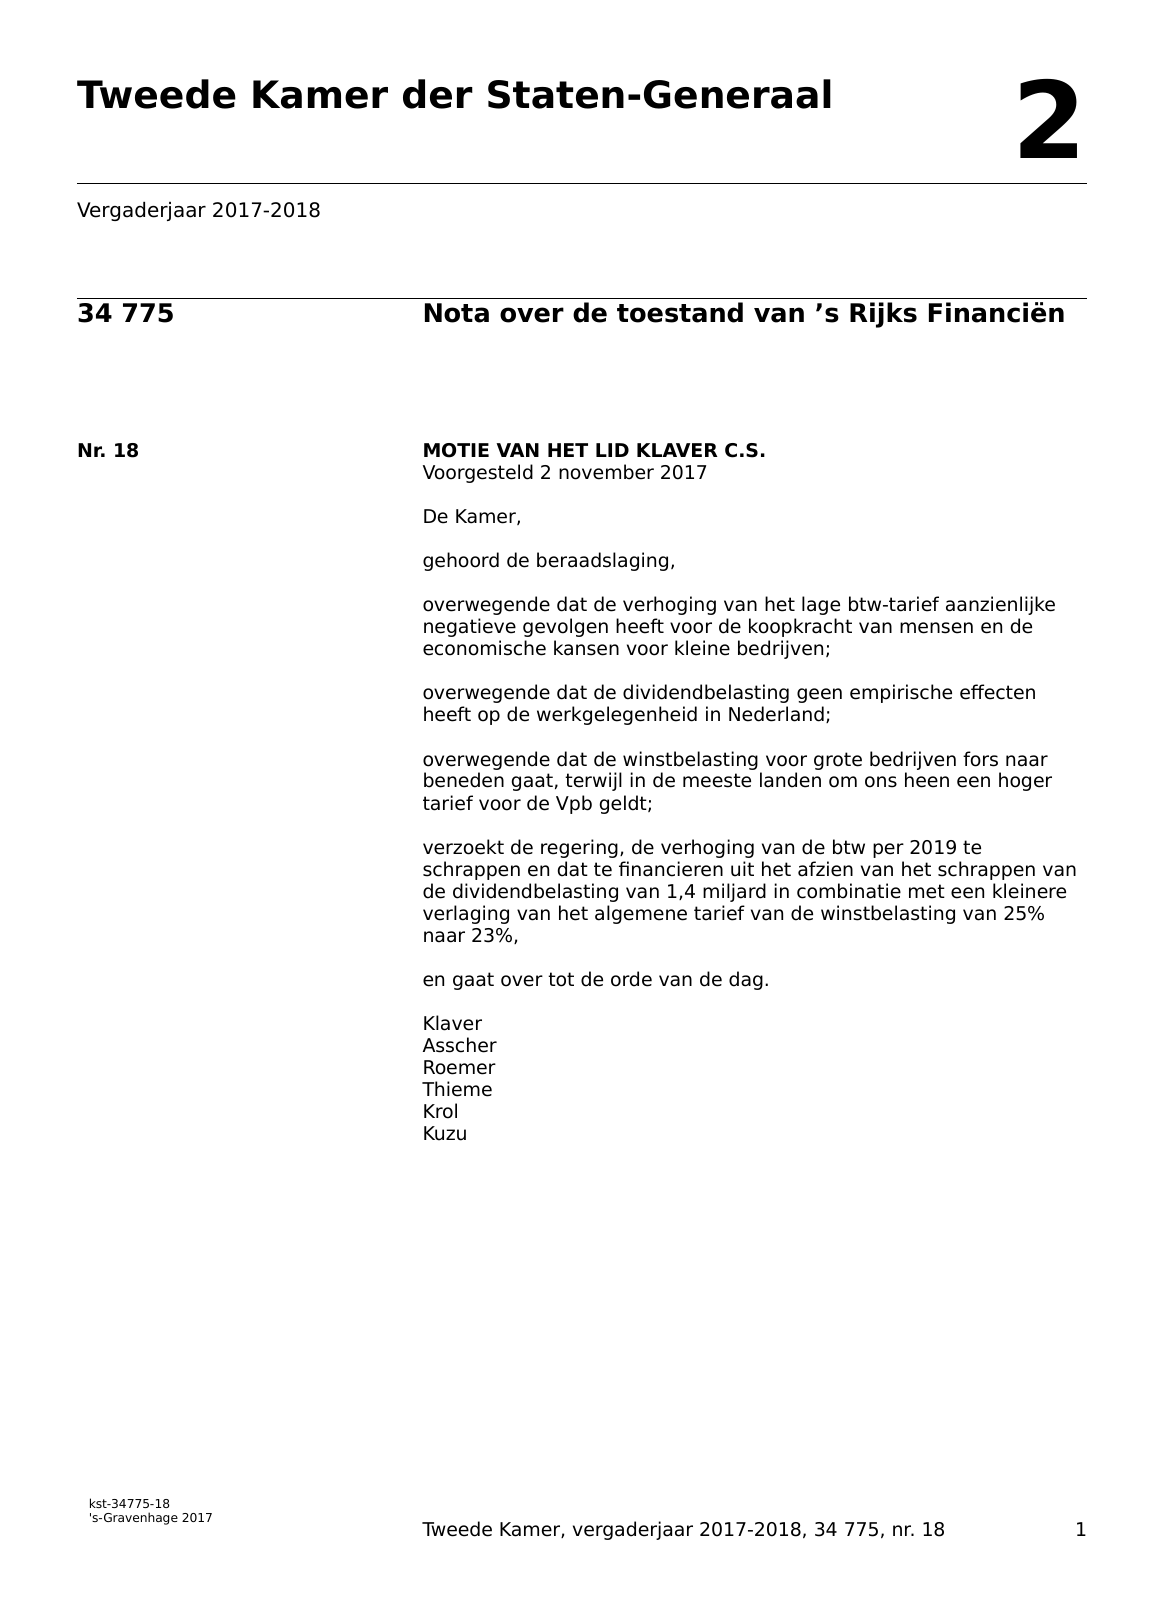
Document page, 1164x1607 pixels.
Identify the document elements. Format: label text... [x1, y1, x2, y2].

text gehoord de beraadslaging, [422, 550, 1087, 572]
text Voorgesteld 2 november 2017 [422, 462, 1087, 484]
text en gaat over tot de orde van de dag. [422, 969, 1087, 991]
text 's-Gravenhage 2017 [88, 1511, 323, 1525]
subtitle Nr. 18 MOTIE VAN HET LID KLAVER C.S. [77, 440, 1087, 462]
text Krol [422, 1101, 1087, 1123]
subtitle 34 775 Nota over de toestand van ’s Rijks Financiën [77, 299, 1087, 329]
table_cell Vergaderjaar 2017-2018 [77, 184, 1087, 298]
text Roemer [422, 1057, 1087, 1079]
table_header Tweede Kamer der Staten-Generaal [77, 59, 886, 183]
text Klaver [422, 1013, 1087, 1035]
text overwegende dat de verhoging van het lage btw-tarief aanzienlijke negatieve gevolgen heeft voor de koopkracht van mensen en de economische kansen voor kleine bedrijven; [422, 594, 1087, 660]
text Thieme [422, 1079, 1087, 1101]
text kst-34775-18 [88, 1497, 323, 1511]
text overwegende dat de dividendbelasting geen empirische effecten heeft op de werkgelegenheid in Nederland; [422, 682, 1087, 726]
text verzoekt de regering, de verhoging van de btw per 2019 te schrappen en dat te financieren uit het afzien van het schrappen van de dividendbelasting van 1,4 miljard in combinatie met een kleinere verlaging van het algemene tarief van de winstbelasting van 25% naar 23%, [422, 837, 1087, 946]
text overwegende dat de winstbelasting voor grote bedrijven fors naar beneden gaat, terwijl in de meeste landen om ons heen een hoger tarief voor de Vpb geldt; [422, 748, 1087, 814]
text De Kamer, [422, 506, 1087, 528]
text Kuzu [422, 1123, 1087, 1145]
text Asscher [422, 1035, 1087, 1057]
table_header 2 [886, 59, 1087, 183]
